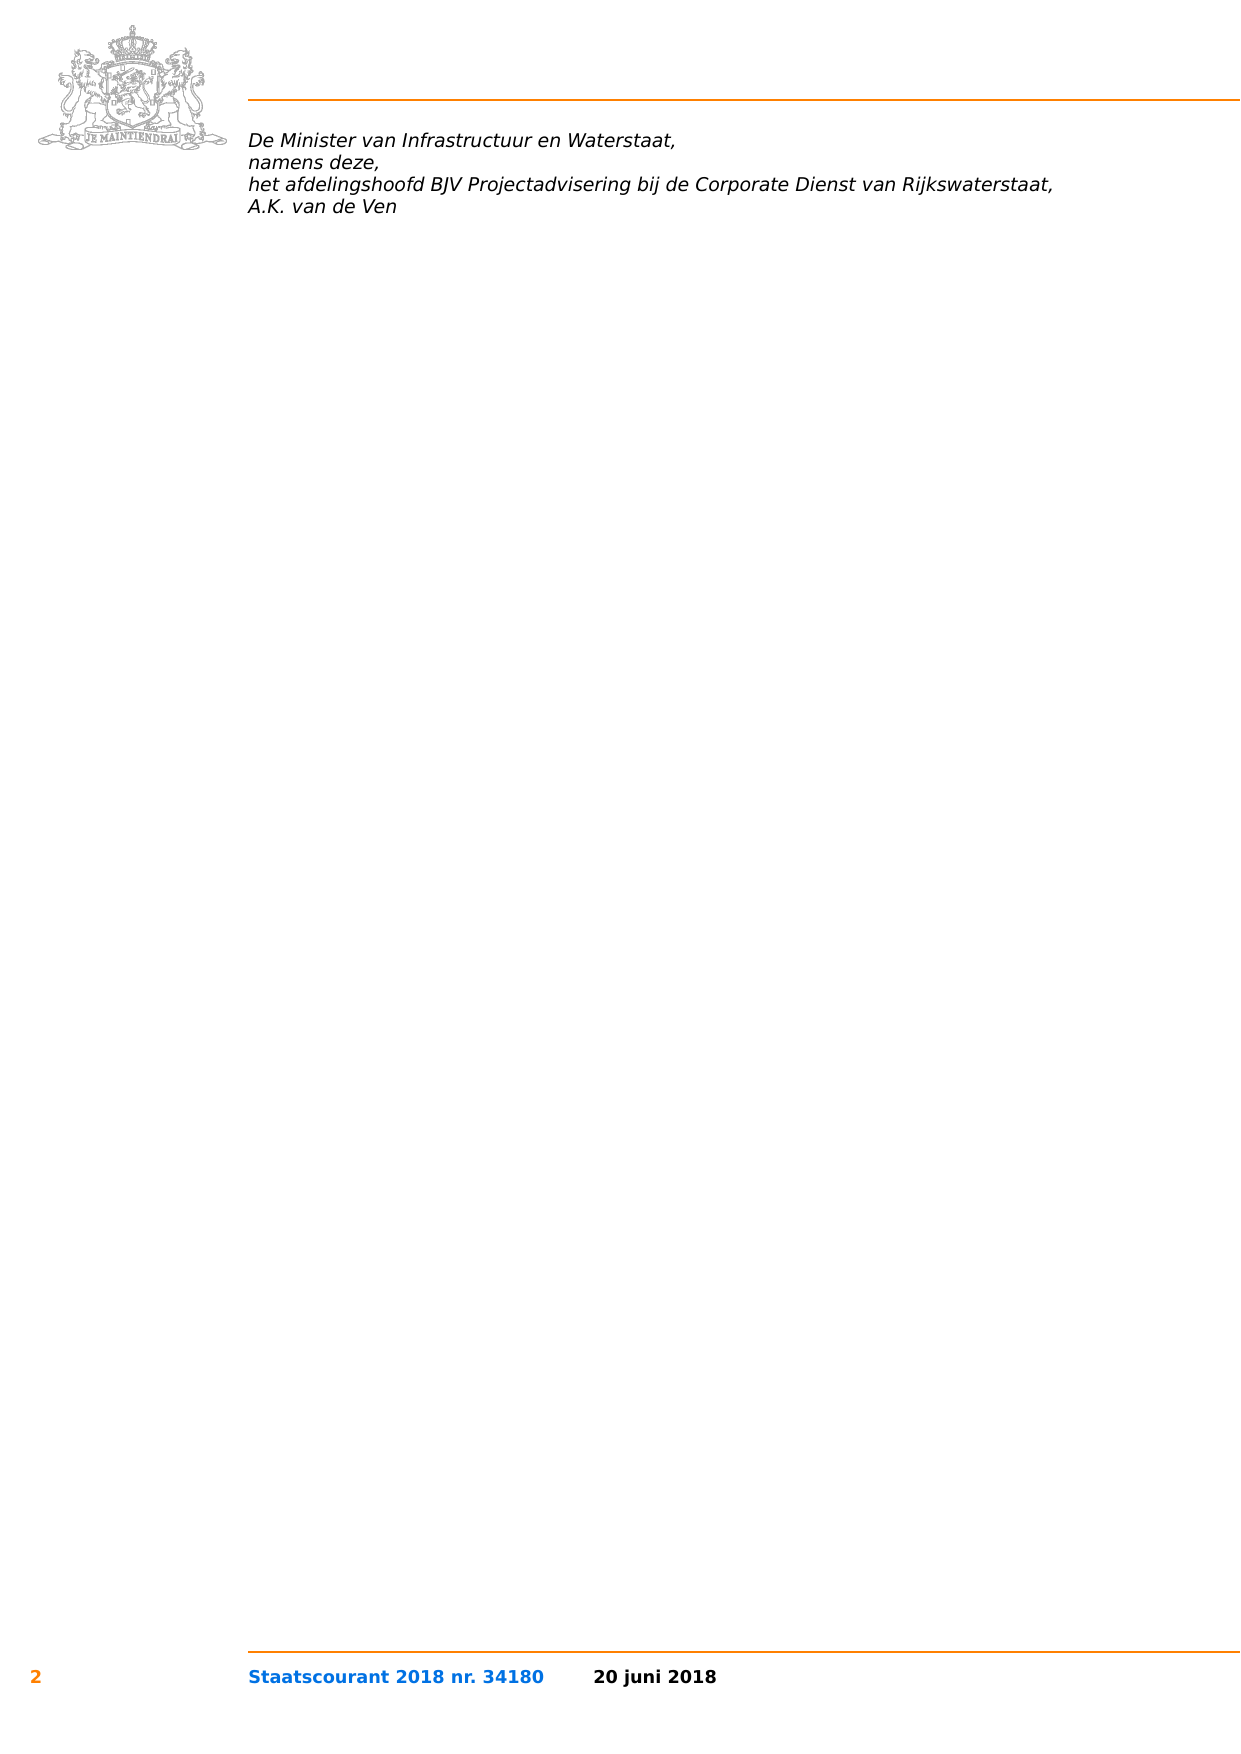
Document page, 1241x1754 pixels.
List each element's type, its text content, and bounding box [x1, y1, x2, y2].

text De Minister van Infrastructuur en Waterstaat, namens deze, het afdelingshoofd BJV Projectadvisering bij de Corporate Dienst van Rijkswaterstaat, A.K. van de Ven [248, 130, 1163, 218]
picture [38, 25, 227, 150]
